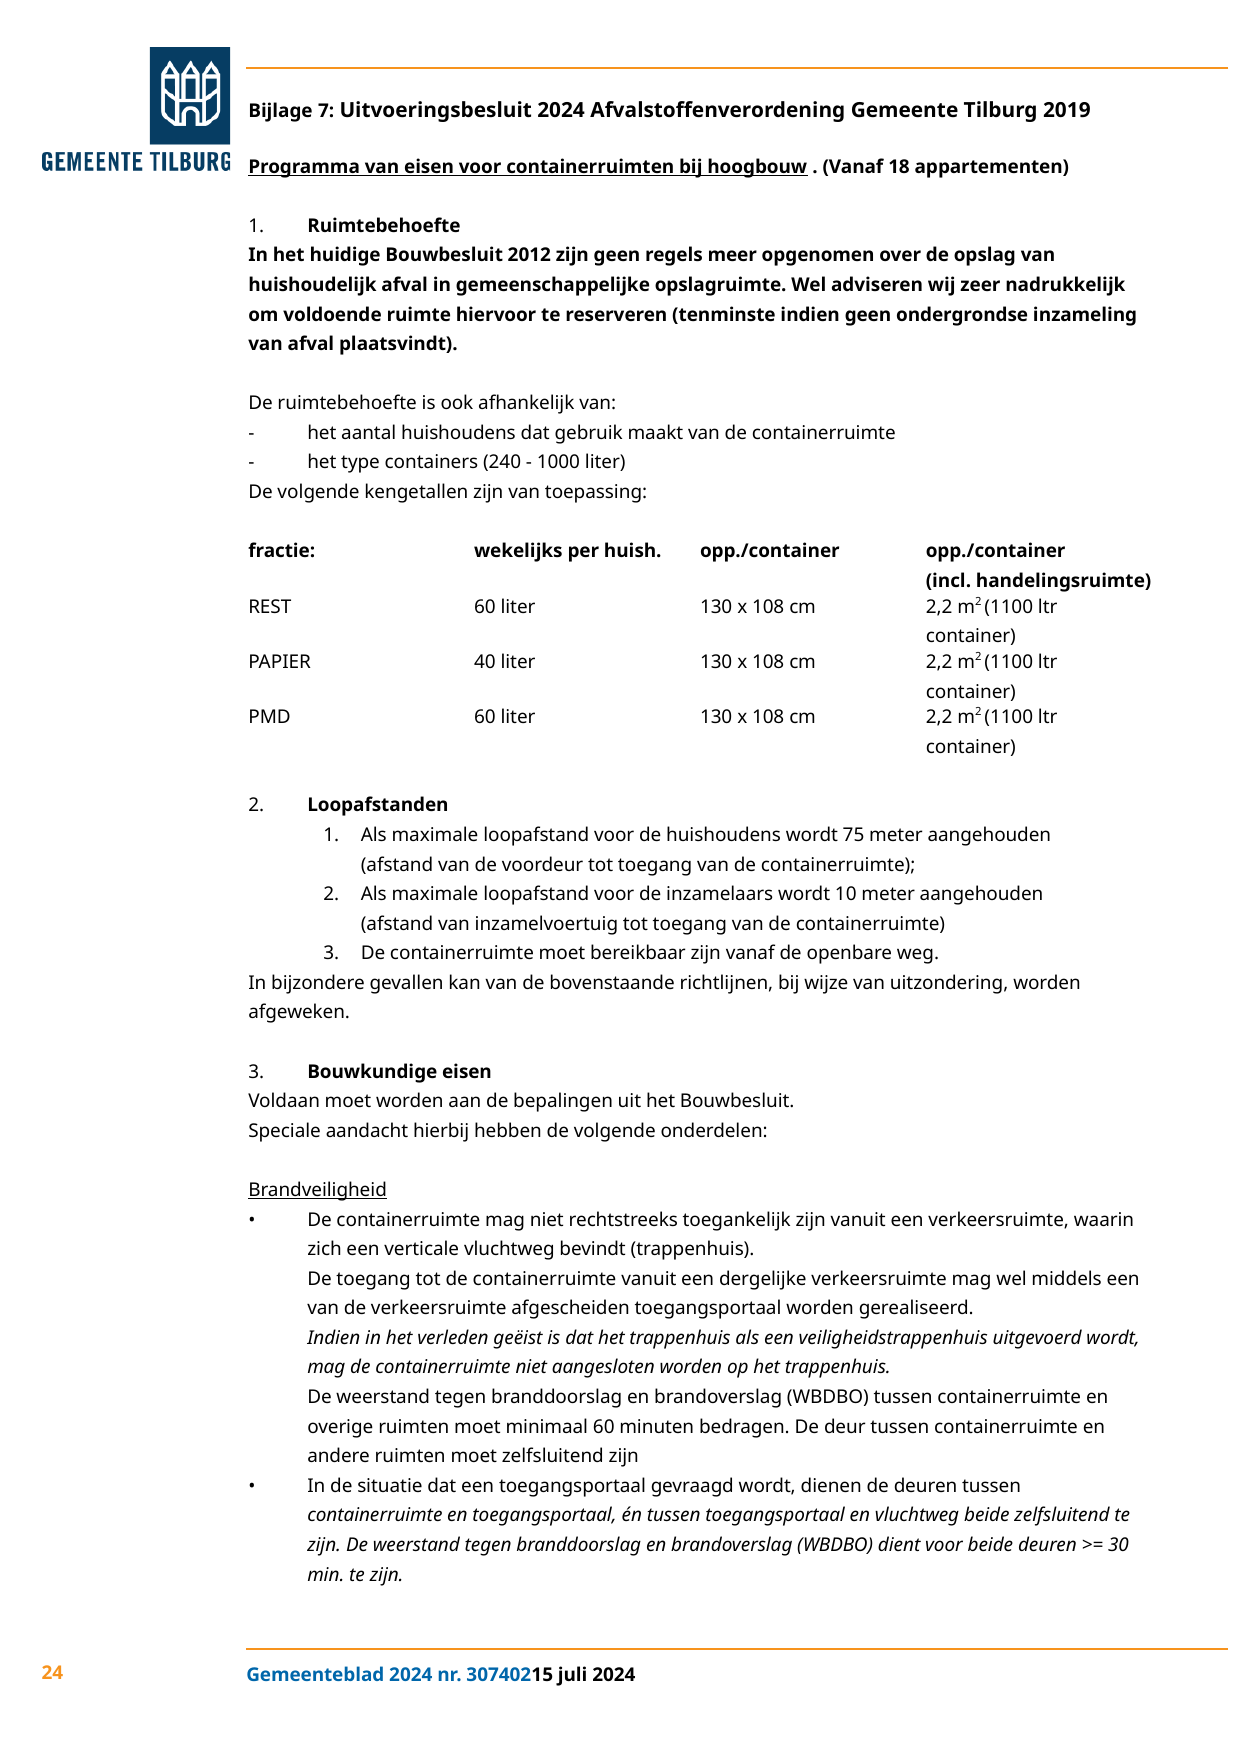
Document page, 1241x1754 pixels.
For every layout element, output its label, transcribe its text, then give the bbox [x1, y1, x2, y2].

text Voldaan moet worden aan de bepalingen uit het Bouwbesluit. [248, 1087, 1152, 1113]
list het type containers (240 - 1000 liter) [248, 449, 1152, 474]
text Programma van eisen voor containerruimten bij hoogbouw . (Vanaf 18 appartementen) [248, 153, 1152, 179]
list (afstand van inzamelvoertuig tot toegang van de containerruimte) [323, 910, 1152, 936]
table_cell 2,2 m2 (1100 ltr container) [926, 704, 1152, 759]
list Indien in het verleden geëist is dat het trappenhuis als een veiligheidstrappenhuis uitgevoerd wordt, mag de containerruimte niet aangesloten worden op het trappenhuis. [248, 1324, 1152, 1379]
list Loopafstanden [248, 792, 1152, 817]
list De containerruimte moet bereikbaar zijn vanaf de openbare weg. [323, 939, 1152, 965]
table_cell 60 liter [474, 704, 700, 759]
text Brandveiligheid [248, 1176, 1152, 1202]
table_header wekelijks per huish. [474, 538, 700, 593]
list containerruimte en toegangsportaal, én tussen toegangsportaal en vluchtweg beide zelfsluitend te zijn. De weerstand tegen branddoorslag en brandoverslag (WBDBO) dient voor beide deuren >= 30 min. te zijn. [248, 1502, 1152, 1587]
list Bouwkundige eisen [248, 1058, 1152, 1084]
text De ruimtebehoefte is ook afhankelijk van: [248, 389, 1152, 415]
table_cell 130 x 108 cm [700, 704, 926, 759]
table_header opp./container (incl. handelingsruimte) [926, 538, 1152, 593]
list De weerstand tegen branddoorslag en brandoverslag (WBDBO) tussen containerruimte en overige ruimten moet minimaal 60 minuten bedragen. De deur tussen containerruimte en andere ruimten moet zelfsluitend zijn [248, 1383, 1152, 1468]
table_cell 130 x 108 cm [700, 648, 926, 703]
table_header opp./container [700, 538, 926, 593]
list Ruimtebehoefte [248, 212, 1152, 238]
list De toegang tot de containerruimte vanuit een dergelijke verkeersruimte mag wel middels een van de verkeersruimte afgescheiden toegangsportaal worden gerealiseerd. [248, 1265, 1152, 1320]
text In bijzondere gevallen kan van de bovenstaande richtlijnen, bij wijze van uitzondering, worden afgeweken. [248, 969, 1152, 1024]
list het aantal huishoudens dat gebruik maakt van de containerruimte [248, 419, 1152, 445]
table_cell 2,2 m2 (1100 ltr container) [926, 593, 1152, 648]
table_cell PMD [248, 704, 474, 759]
table_cell REST [248, 593, 474, 648]
text De volgende kengetallen zijn van toepassing: [248, 478, 1152, 504]
list (afstand van de voordeur tot toegang van de containerruimte); [323, 851, 1152, 877]
table_cell 2,2 m2 (1100 ltr container) [926, 648, 1152, 703]
text Bijlage 7: Uitvoeringsbesluit 2024 Afvalstoffenverordening Gemeente Tilburg 2019 [248, 95, 1152, 123]
list Als maximale loopafstand voor de inzamelaars wordt 10 meter aangehouden [323, 880, 1152, 906]
list De containerruimte mag niet rechtstreeks toegankelijk zijn vanuit een verkeersruimte, waarin zich een verticale vluchtweg bevindt (trappenhuis). [248, 1206, 1152, 1261]
table_header fractie: [248, 538, 474, 593]
text Speciale aandacht hierbij hebben de volgende onderdelen: [248, 1117, 1152, 1143]
table_cell 40 liter [474, 648, 700, 703]
picture [41, 47, 231, 172]
table_cell 130 x 108 cm [700, 593, 926, 648]
table_cell 60 liter [474, 593, 700, 648]
text In het huidige Bouwbesluit 2012 zijn geen regels meer opgenomen over de opslag van huishoudelijk afval in gemeenschappelijke opslagruimte. Wel adviseren wij zeer nadrukkelijk om voldoende ruimte hiervoor te reserveren (tenminste indien geen ondergrondse inzameling van afval plaatsvindt). [248, 242, 1152, 356]
table_cell PAPIER [248, 648, 474, 703]
list In de situatie dat een toegangsportaal gevraagd wordt, dienen de deuren tussen [248, 1472, 1152, 1498]
list Als maximale loopafstand voor de huishoudens wordt 75 meter aangehouden [323, 821, 1152, 847]
